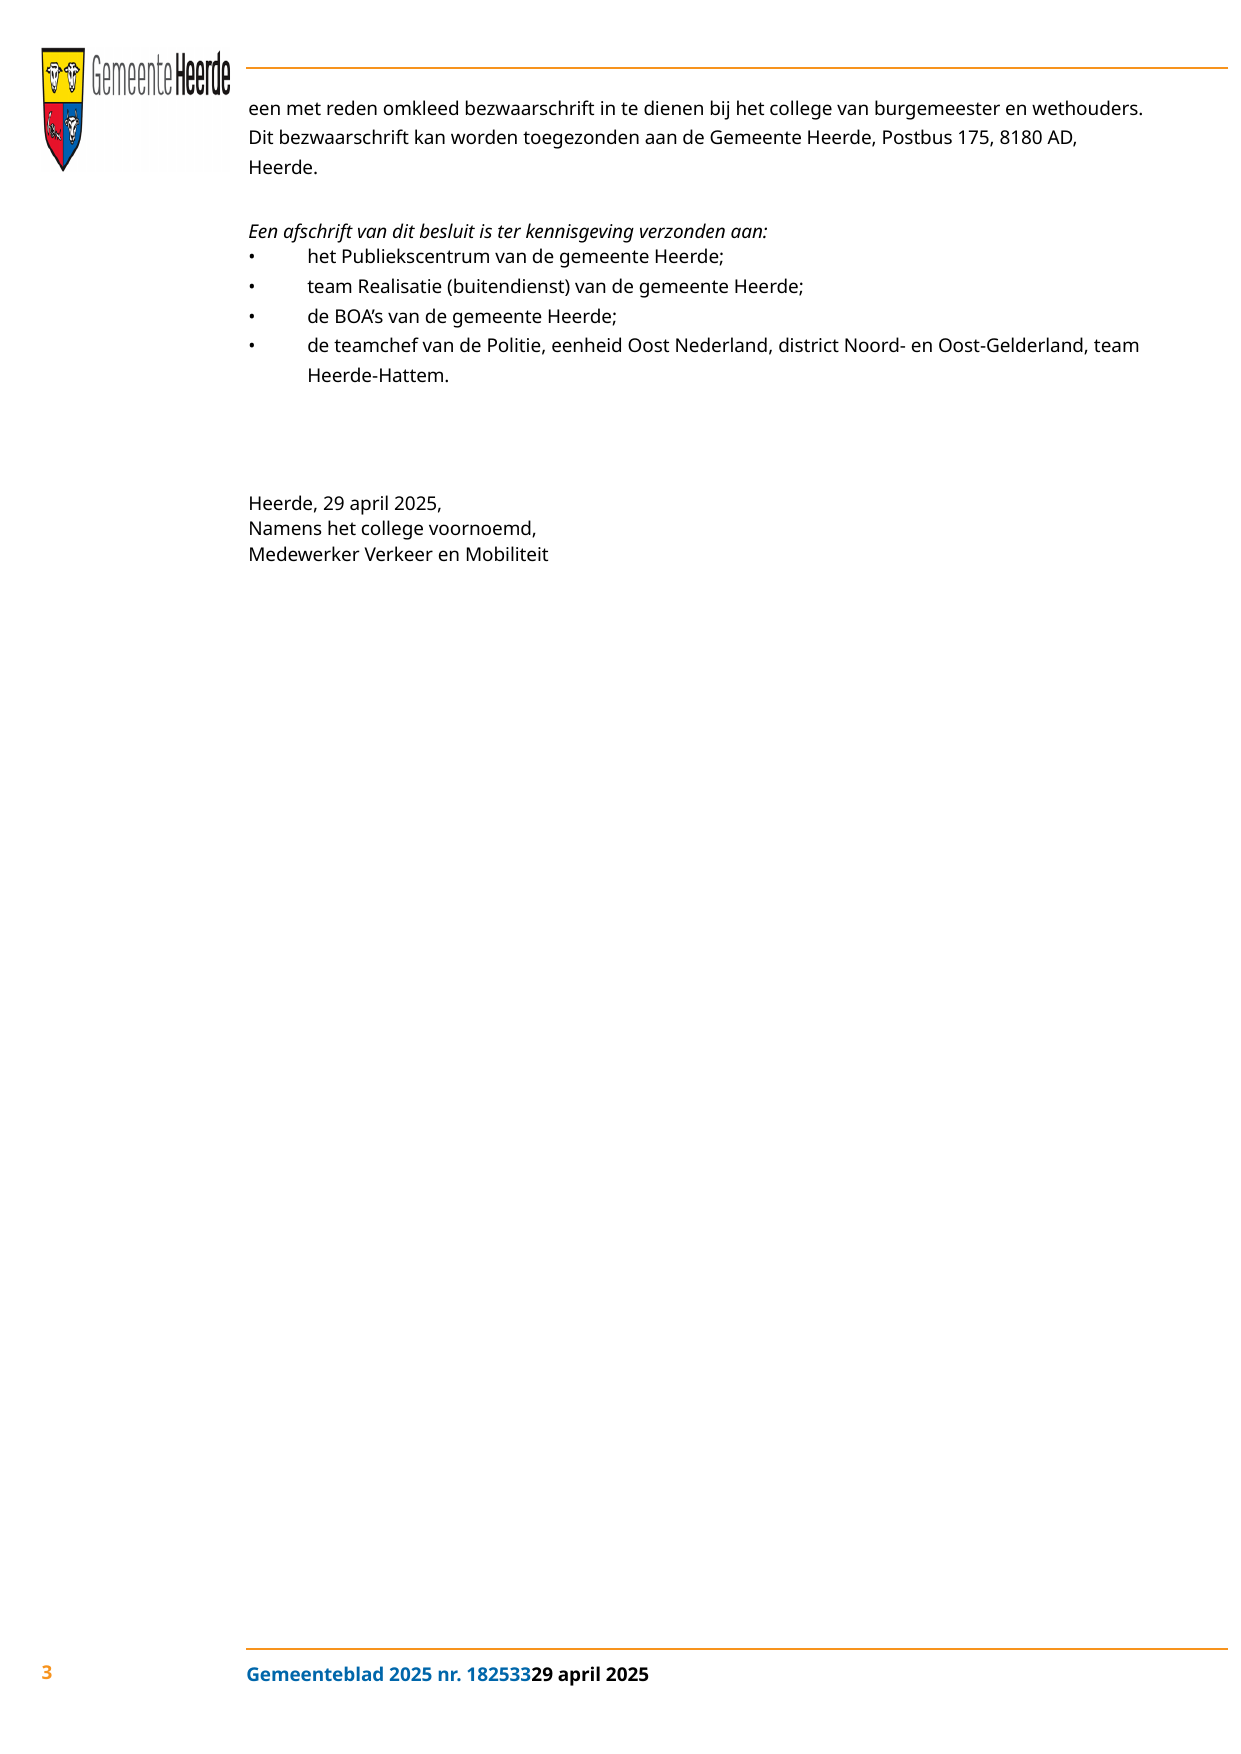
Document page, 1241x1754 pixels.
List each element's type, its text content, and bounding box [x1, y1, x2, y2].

picture [41, 47, 231, 172]
text Namens het college voornoemd, [248, 516, 1152, 541]
text Een afschrift van dit besluit is ter kennisgeving verzonden aan: [248, 218, 1152, 244]
text Medewerker Verkeer en Mobiliteit [248, 541, 1152, 567]
list de teamchef van de Politie, eenheid Oost Nederland, district Noord- en Oost-Gelderland, team Heerde-Hattem. [248, 332, 1152, 388]
list de BOA’s van de gemeente Heerde; [248, 303, 1152, 328]
text een met reden omkleed bezwaarschrift in te dienen bij het college van burgemeester en wethouders. Dit bezwaarschrift kan worden toegezonden aan de Gemeente Heerde, Postbus 175, 8180 AD, Heerde. [248, 95, 1152, 180]
text Heerde, 29 april 2025, [248, 490, 1152, 516]
list het Publiekscentrum van de gemeente Heerde; [248, 244, 1152, 269]
list team Realisatie (buitendienst) van de gemeente Heerde; [248, 273, 1152, 299]
